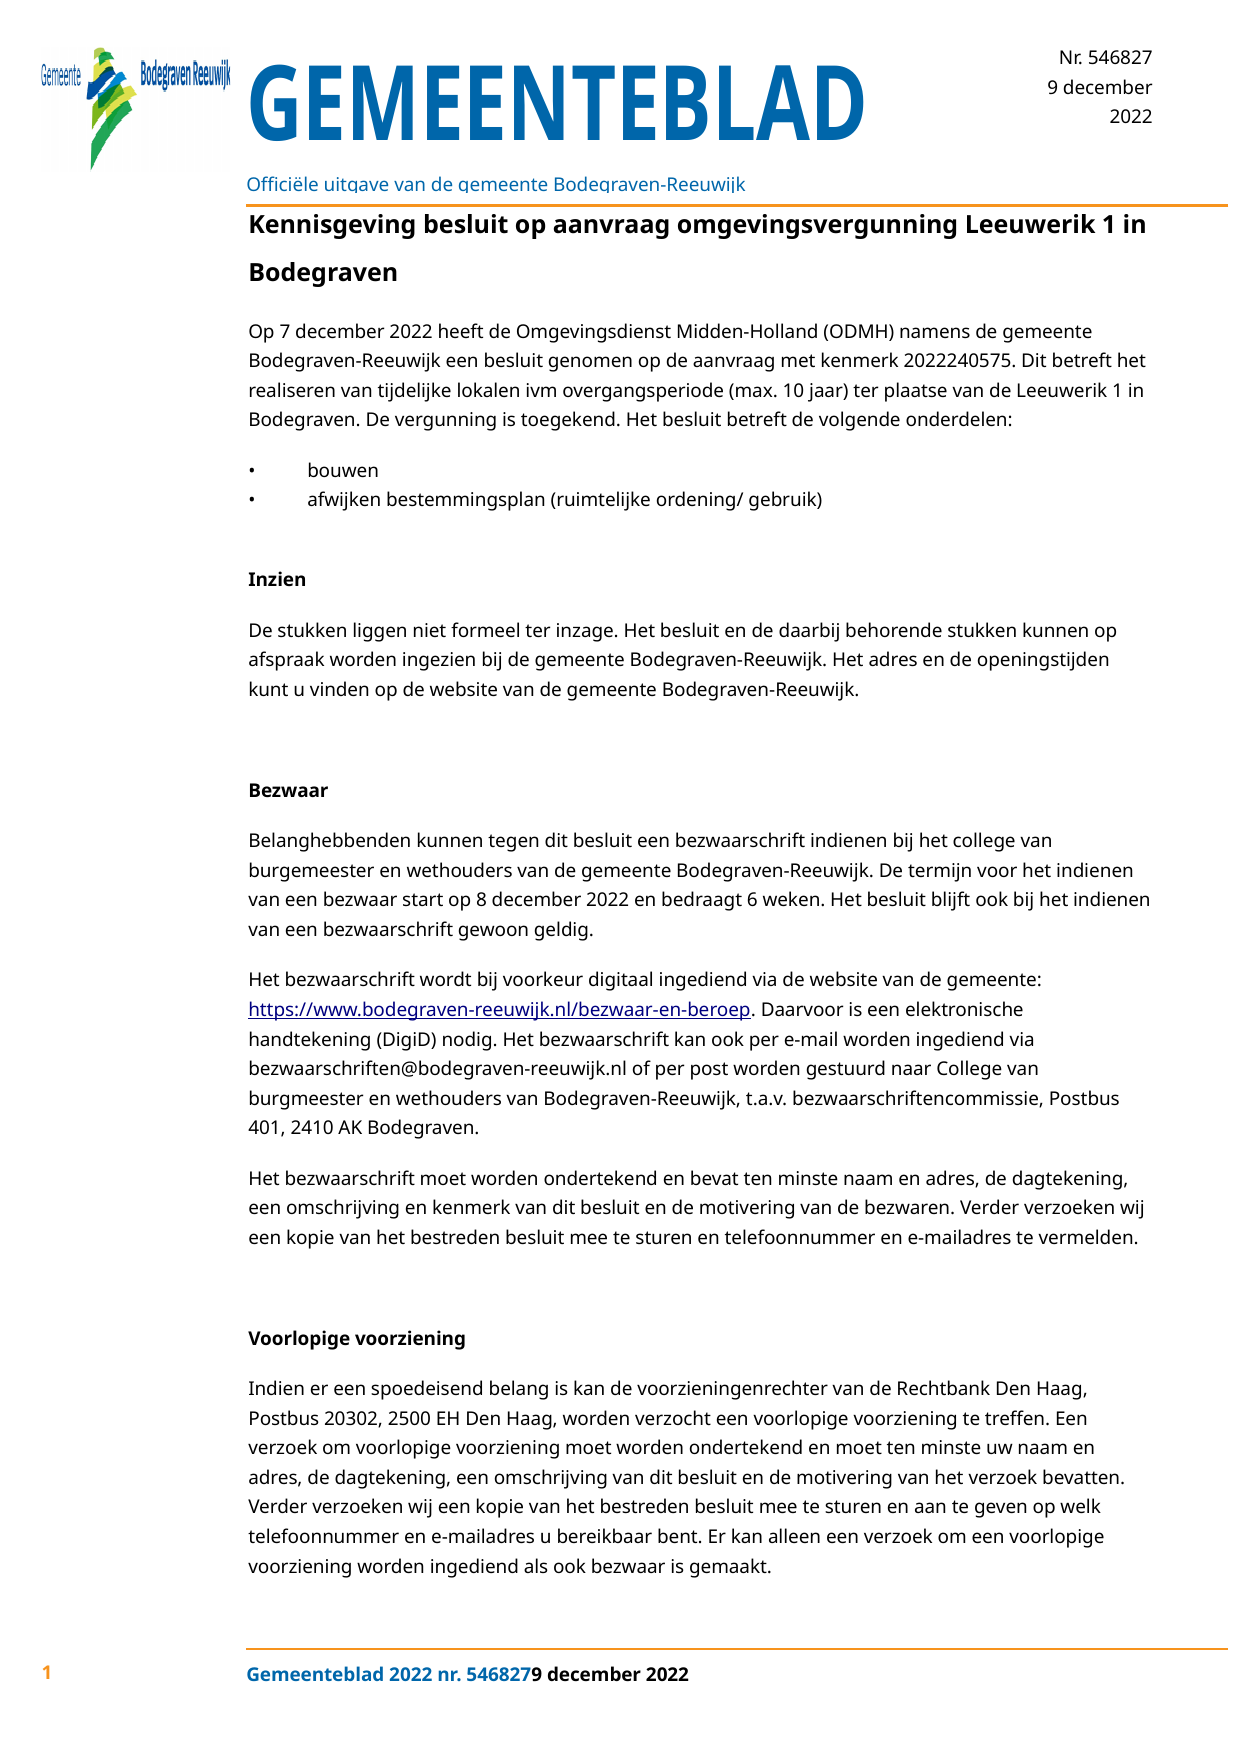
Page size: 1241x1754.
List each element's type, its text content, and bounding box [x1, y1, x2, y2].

text Kennisgeving besluit op aanvraag omgevingsvergunning Leeuwerik 1 in Bodegraven [248, 207, 1152, 288]
list afwijken bestemmingsplan (ruimtelijke ordening/ gebruik) [248, 487, 1152, 512]
text Bezwaar [248, 777, 1152, 803]
text Belanghebbenden kunnen tegen dit besluit een bezwaarschrift indienen bij het college van burgemeester en wethouders van de gemeente Bodegraven-Reeuwijk. De termijn voor het indienen van een bezwaar start op 8 december 2022 en bedraagt 6 weken. Het besluit blijft ook bij het indienen van een bezwaarschrift gewoon geldig. [248, 827, 1152, 942]
text Het bezwaarschrift moet worden ondertekend en bevat ten minste naam en adres, de dagtekening, een omschrijving en kenmerk van dit besluit en de motivering van de bezwaren. Verder verzoeken wij een kopie van het bestreden besluit mee te sturen en telefoonnummer en e-mailadres te vermelden. [248, 1165, 1152, 1250]
picture [41, 47, 231, 172]
text De stukken liggen niet formeel ter inzage. Het besluit en de daarbij behorende stukken kunnen op afspraak worden ingezien bij de gemeente Bodegraven-Reeuwijk. Het adres en de openingstijden kunt u vinden op de website van de gemeente Bodegraven-Reeuwijk. [248, 617, 1152, 702]
list bouwen [248, 457, 1152, 483]
text Voorlopige voorziening [248, 1325, 1152, 1351]
text Inzien [248, 567, 1152, 592]
text Indien er een spoedeisend belang is kan de voorzieningenrechter van de Rechtbank Den Haag, Postbus 20302, 2500 EH Den Haag, worden verzocht een voorlopige voorziening te treffen. Een verzoek om voorlopige voorziening moet worden ondertekend en moet ten minste uw naam en adres, de dagtekening, een omschrijving van dit besluit en de motivering van het verzoek bevatten. Verder verzoeken wij een kopie van het bestreden besluit mee te sturen en aan te geven op welk telefoonnummer en e-mailadres u bereikbaar bent. Er kan alleen een verzoek om een voorlopige voorziening worden ingediend als ook bezwaar is gemaakt. [248, 1375, 1152, 1579]
text Op 7 december 2022 heeft de Omgevingsdienst Midden-Holland (ODMH) namens de gemeente Bodegraven-Reeuwijk een besluit genomen op de aanvraag met kenmerk 2022240575. Dit betreft het realiseren van tijdelijke lokalen ivm overgangsperiode (max. 10 jaar) ter plaatse van de Leeuwerik 1 in Bodegraven. De vergunning is toegekend. Het besluit betreft de volgende onderdelen: [248, 318, 1152, 432]
text Het bezwaarschrift wordt bij voorkeur digitaal ingediend via de website van de gemeente: https://www.bodegraven-reeuwijk.nl/bezwaar-en-beroep. Daarvoor is een elektronische handtekening (DigiD) nodig. Het bezwaarschrift kan ook per e-mail worden ingediend via bezwaarschriften@bodegraven-reeuwijk.nl of per post worden gestuurd naar College van burgmeester en wethouders van Bodegraven-Reeuwijk, t.a.v. bezwaarschriftencommissie, Postbus 401, 2410 AK Bodegraven. [248, 967, 1152, 1140]
